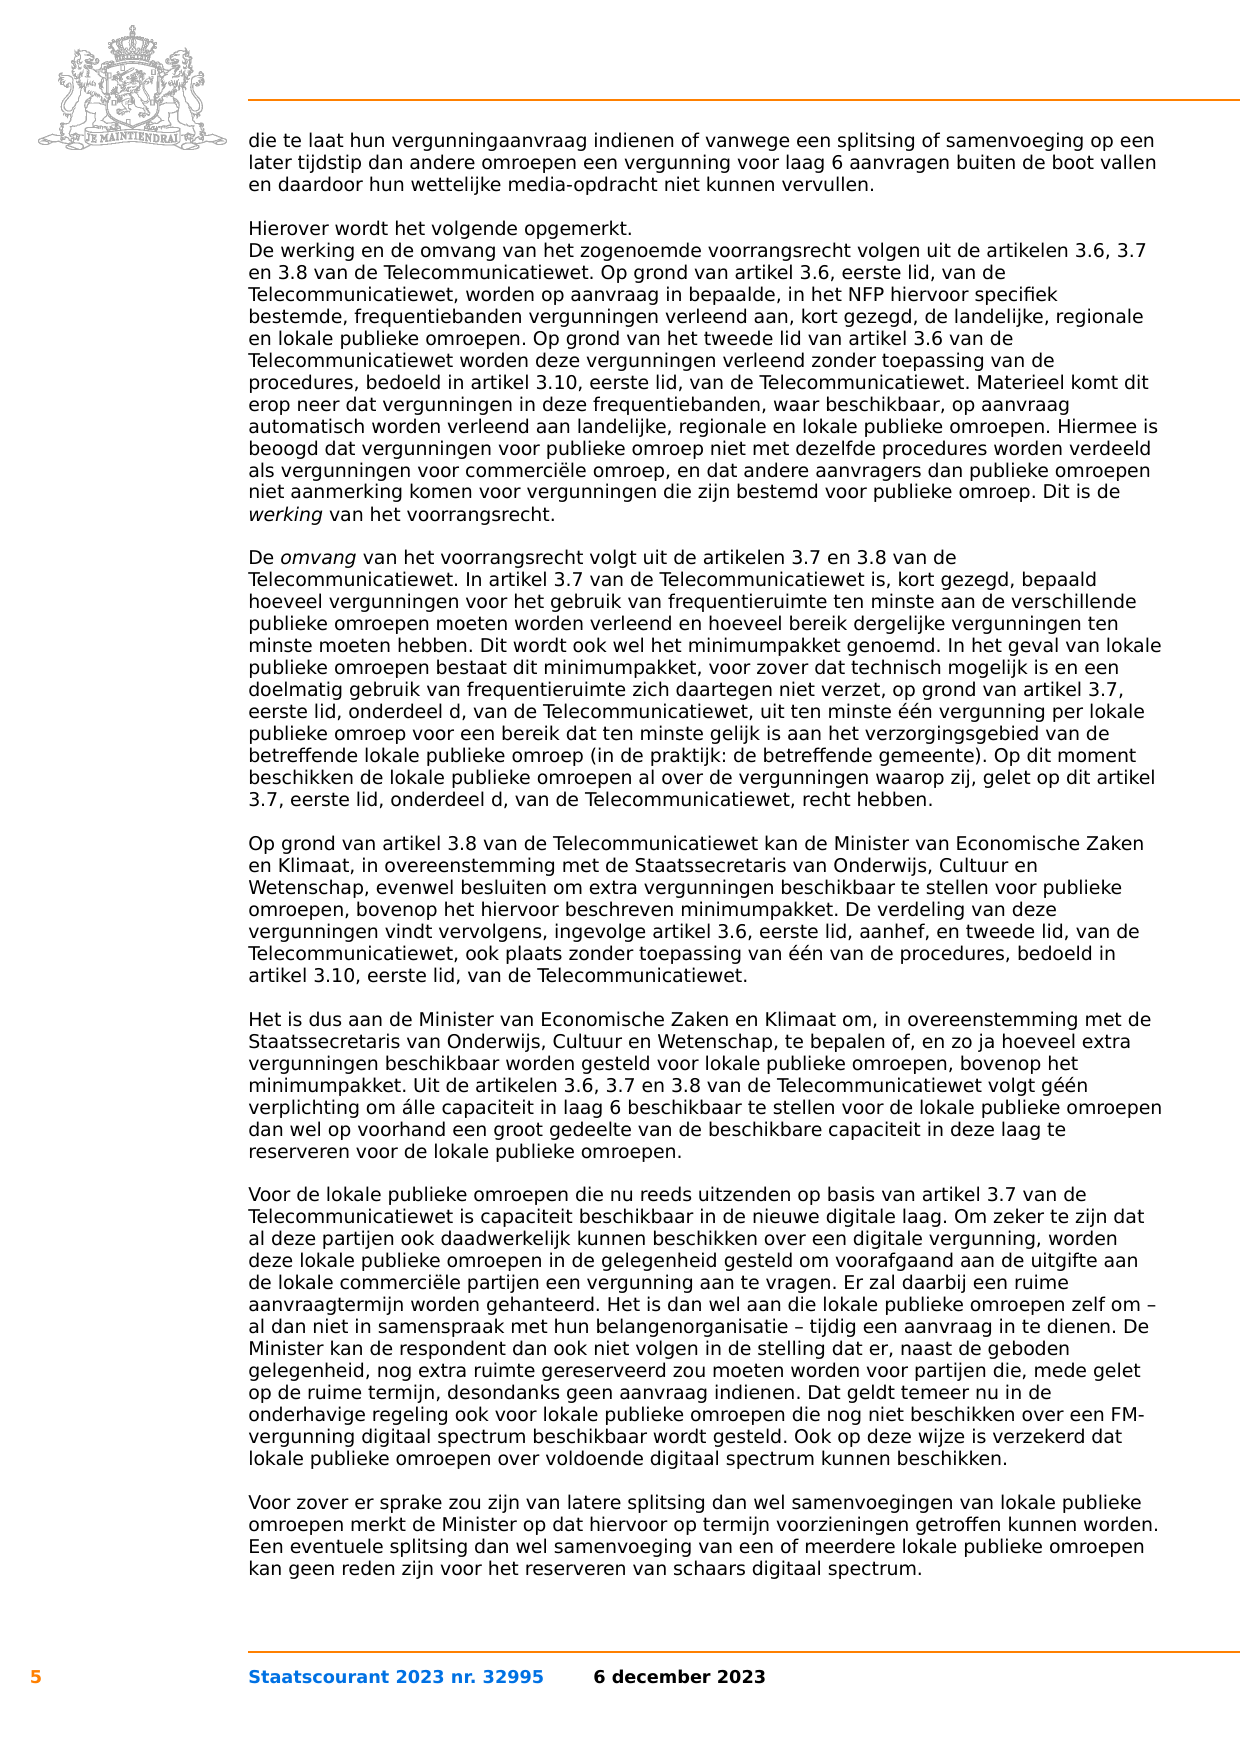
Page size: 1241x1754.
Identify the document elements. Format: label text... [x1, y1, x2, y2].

picture [38, 25, 227, 150]
text die te laat hun vergunningaanvraag indienen of vanwege een splitsing of samenvoeging op een later tijdstip dan andere omroepen een vergunning voor laag 6 aanvragen buiten de boot vallen en daardoor hun wettelijke media-opdracht niet kunnen vervullen. [248, 130, 1163, 196]
text Het is dus aan de Minister van Economische Zaken en Klimaat om, in overeenstemming met de Staatssecretaris van Onderwijs, Cultuur en Wetenschap, te bepalen of, en zo ja hoeveel extra vergunningen beschikbaar worden gesteld voor lokale publieke omroepen, bovenop het minimumpakket. Uit de artikelen 3.6, 3.7 en 3.8 van de Telecommunicatiewet volgt géén verplichting om álle capaciteit in laag 6 beschikbaar te stellen voor de lokale publieke omroepen dan wel op voorhand een groot gedeelte van de beschikbare capaciteit in deze laag te reserveren voor de lokale publieke omroepen. [248, 1009, 1163, 1162]
text Hierover wordt het volgende opgemerkt. [248, 218, 1163, 240]
text Op grond van artikel 3.8 van de Telecommunicatiewet kan de Minister van Economische Zaken en Klimaat, in overeenstemming met de Staatssecretaris van Onderwijs, Cultuur en Wetenschap, evenwel besluiten om extra vergunningen beschikbaar te stellen voor publieke omroepen, bovenop het hiervoor beschreven minimumpakket. De verdeling van deze vergunningen vindt vervolgens, ingevolge artikel 3.6, eerste lid, aanhef, en tweede lid, van de Telecommunicatiewet, ook plaats zonder toepassing van één van de procedures, bedoeld in artikel 3.10, eerste lid, van de Telecommunicatiewet. [248, 833, 1163, 987]
text De werking en de omvang van het zogenoemde voorrangsrecht volgen uit de artikelen 3.6, 3.7 en 3.8 van de Telecommunicatiewet. Op grond van artikel 3.6, eerste lid, van de Telecommunicatiewet, worden op aanvraag in bepaalde, in het NFP hiervoor specifiek bestemde, frequentiebanden vergunningen verleend aan, kort gezegd, de landelijke, regionale en lokale publieke omroepen. Op grond van het tweede lid van artikel 3.6 van de Telecommunicatiewet worden deze vergunningen verleend zonder toepassing van de procedures, bedoeld in artikel 3.10, eerste lid, van de Telecommunicatiewet. Materieel komt dit erop neer dat vergunningen in deze frequentiebanden, waar beschikbaar, op aanvraag automatisch worden verleend aan landelijke, regionale en lokale publieke omroepen. Hiermee is beoogd dat vergunningen voor publieke omroep niet met dezelfde procedures worden verdeeld als vergunningen voor commerciële omroep, en dat andere aanvragers dan publieke omroepen niet aanmerking komen voor vergunningen die zijn bestemd voor publieke omroep. Dit is de werking van het voorrangsrecht. [248, 240, 1163, 525]
text Voor de lokale publieke omroepen die nu reeds uitzenden op basis van artikel 3.7 van de Telecommunicatiewet is capaciteit beschikbaar in de nieuwe digitale laag. Om zeker te zijn dat al deze partijen ook daadwerkelijk kunnen beschikken over een digitale vergunning, worden deze lokale publieke omroepen in de gelegenheid gesteld om voorafgaand aan de uitgifte aan de lokale commerciële partijen een vergunning aan te vragen. Er zal daarbij een ruime aanvraagtermijn worden gehanteerd. Het is dan wel aan die lokale publieke omroepen zelf om – al dan niet in samenspraak met hun belangenorganisatie – tijdig een aanvraag in te dienen. De Minister kan de respondent dan ook niet volgen in de stelling dat er, naast de geboden gelegenheid, nog extra ruimte gereserveerd zou moeten worden voor partijen die, mede gelet op de ruime termijn, desondanks geen aanvraag indienen. Dat geldt temeer nu in de onderhavige regeling ook voor lokale publieke omroepen die nog niet beschikken over een FM-vergunning digitaal spectrum beschikbaar wordt gesteld. Ook op deze wijze is verzekerd dat lokale publieke omroepen over voldoende digitaal spectrum kunnen beschikken. [248, 1184, 1163, 1470]
text De omvang van het voorrangsrecht volgt uit de artikelen 3.7 en 3.8 van de Telecommunicatiewet. In artikel 3.7 van de Telecommunicatiewet is, kort gezegd, bepaald hoeveel vergunningen voor het gebruik van frequentieruimte ten minste aan de verschillende publieke omroepen moeten worden verleend en hoeveel bereik dergelijke vergunningen ten minste moeten hebben. Dit wordt ook wel het minimumpakket genoemd. In het geval van lokale publieke omroepen bestaat dit minimumpakket, voor zover dat technisch mogelijk is en een doelmatig gebruik van frequentieruimte zich daartegen niet verzet, op grond van artikel 3.7, eerste lid, onderdeel d, van de Telecommunicatiewet, uit ten minste één vergunning per lokale publieke omroep voor een bereik dat ten minste gelijk is aan het verzorgingsgebied van de betreffende lokale publieke omroep (in de praktijk: de betreffende gemeente). Op dit moment beschikken de lokale publieke omroepen al over de vergunningen waarop zij, gelet op dit artikel 3.7, eerste lid, onderdeel d, van de Telecommunicatiewet, recht hebben. [248, 547, 1163, 811]
text Voor zover er sprake zou zijn van latere splitsing dan wel samenvoegingen van lokale publieke omroepen merkt de Minister op dat hiervoor op termijn voorzieningen getroffen kunnen worden. Een eventuele splitsing dan wel samenvoeging van een of meerdere lokale publieke omroepen kan geen reden zijn voor het reserveren van schaars digitaal spectrum. [248, 1492, 1163, 1580]
